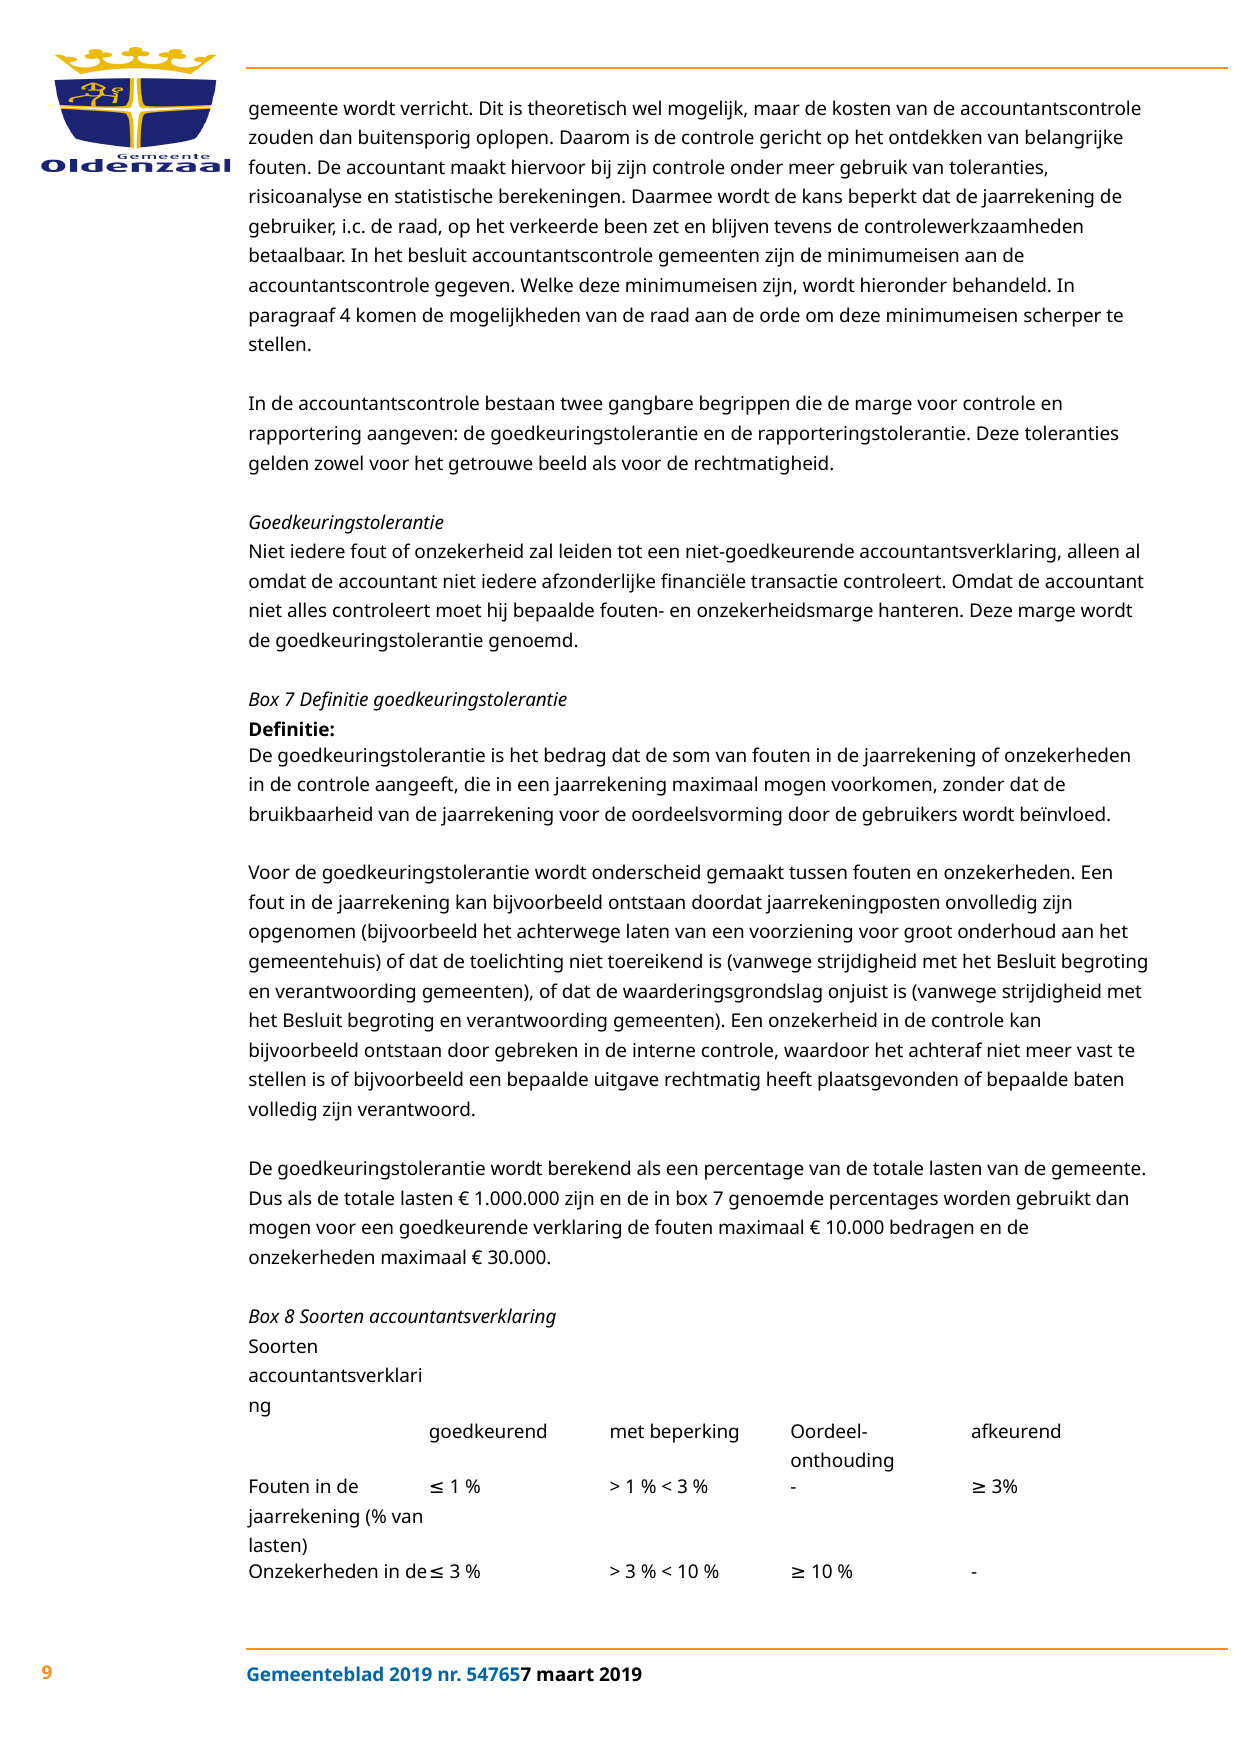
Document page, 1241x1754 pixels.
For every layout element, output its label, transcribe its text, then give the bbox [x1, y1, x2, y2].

text In de accountantscontrole bestaan twee gangbare begrippen die de marge voor controle en rapportering aangeven: de goedkeuringstolerantie en de rapporteringstolerantie. Deze toleranties gelden zowel voor het getrouwe beeld als voor de rechtmatigheid. [248, 391, 1152, 476]
table_cell ≥ 3% [971, 1473, 1152, 1558]
table_cell > 1 % < 3 % [609, 1473, 790, 1558]
text Box 8 Soorten accountantsverklaring [248, 1303, 1152, 1329]
table_cell met beperking [609, 1418, 790, 1473]
text Box 7 Definitie goedkeuringstolerantie [248, 686, 1152, 712]
text Voor de goedkeuringstolerantie wordt onderscheid gemaakt tussen fouten en onzekerheden. Een fout in de jaarrekening kan bijvoorbeeld ontstaan doordat jaarrekeningposten onvolledig zijn opgenomen (bijvoorbeeld het achterwege laten van een voorziening voor groot onderhoud aan het gemeentehuis) of dat de toelichting niet toereikend is (vanwege strijdigheid met het Besluit begroting en verantwoording gemeenten), of dat de waarderingsgrondslag onjuist is (vanwege strijdigheid met het Besluit begroting en verantwoording gemeenten). Een onzekerheid in de controle kan bijvoorbeeld ontstaan door gebreken in de interne controle, waardoor het achteraf niet meer vast te stellen is of bijvoorbeeld een bepaalde uitgave rechtmatig heeft plaatsgevonden of bepaalde baten volledig zijn verantwoord. [248, 859, 1152, 1122]
table_cell ≤ 3 % [429, 1558, 609, 1584]
table_cell goedkeurend [429, 1418, 609, 1473]
table_header Definitie: [248, 716, 1152, 742]
table_cell ≥ 10 % [790, 1558, 971, 1584]
text Goedkeuringstolerantie [248, 509, 1152, 535]
text De goedkeuringstolerantie wordt berekend als een percentage van de totale lasten van de gemeente. Dus als de totale lasten € 1.000.000 zijn en de in box 7 genoemde percentages worden gebruikt dan mogen voor een goedkeurende verklaring de fouten maximaal € 10.000 bedragen en de onzekerheden maximaal € 30.000. [248, 1155, 1152, 1270]
text Niet iedere fout of onzekerheid zal leiden tot een niet-goedkeurende accountantsverklaring, alleen al omdat de accountant niet iedere afzonderlijke financiële transactie controleert. Omdat de accountant niet alles controleert moet hij bepaalde fouten- en onzekerheidsmarge hanteren. Deze marge wordt de goedkeuringstolerantie genoemd. [248, 538, 1152, 653]
text gemeente wordt verricht. Dit is theoretisch wel mogelijk, maar de kosten van de accountantscontrole zouden dan buitensporig oplopen. Daarom is de controle gericht op het ontdekken van belangrijke fouten. De accountant maakt hiervoor bij zijn controle onder meer gebruik van toleranties, risicoanalyse en statistische berekeningen. Daarmee wordt de kans beperkt dat de jaarrekening de gebruiker, i.c. de raad, op het verkeerde been zet en blijven tevens de controlewerkzaamheden betaalbaar. In het besluit accountantscontrole gemeenten zijn de minimumeisen aan de accountantscontrole gegeven. Welke deze minimumeisen zijn, wordt hieronder behandeld. In paragraaf 4 komen de mogelijkheden van de raad aan de orde om deze minimumeisen scherper te stellen. [248, 95, 1152, 357]
picture [41, 47, 231, 172]
table_cell - [790, 1473, 971, 1558]
table_cell - [971, 1558, 1152, 1584]
table_cell Oordeel-onthouding [790, 1418, 971, 1473]
table_cell Onzekerheden in de [248, 1558, 429, 1584]
table_cell De goedkeuringstolerantie is het bedrag dat de som van fouten in de jaarrekening of onzekerheden in de controle aangeeft, die in een jaarrekening maximaal mogen voorkomen, zonder dat de bruikbaarheid van de jaarrekening voor de oordeelsvorming door de gebruikers wordt beïnvloed. [248, 742, 1152, 827]
table_cell [248, 1418, 429, 1473]
table_cell > 3 % < 10 % [609, 1558, 790, 1584]
table_cell afkeurend [971, 1418, 1152, 1473]
table_cell ≤ 1 % [429, 1473, 609, 1558]
table_cell Fouten in de jaarrekening (% van lasten) [248, 1473, 429, 1558]
table_header Soorten accountantsverklaring [248, 1333, 429, 1418]
